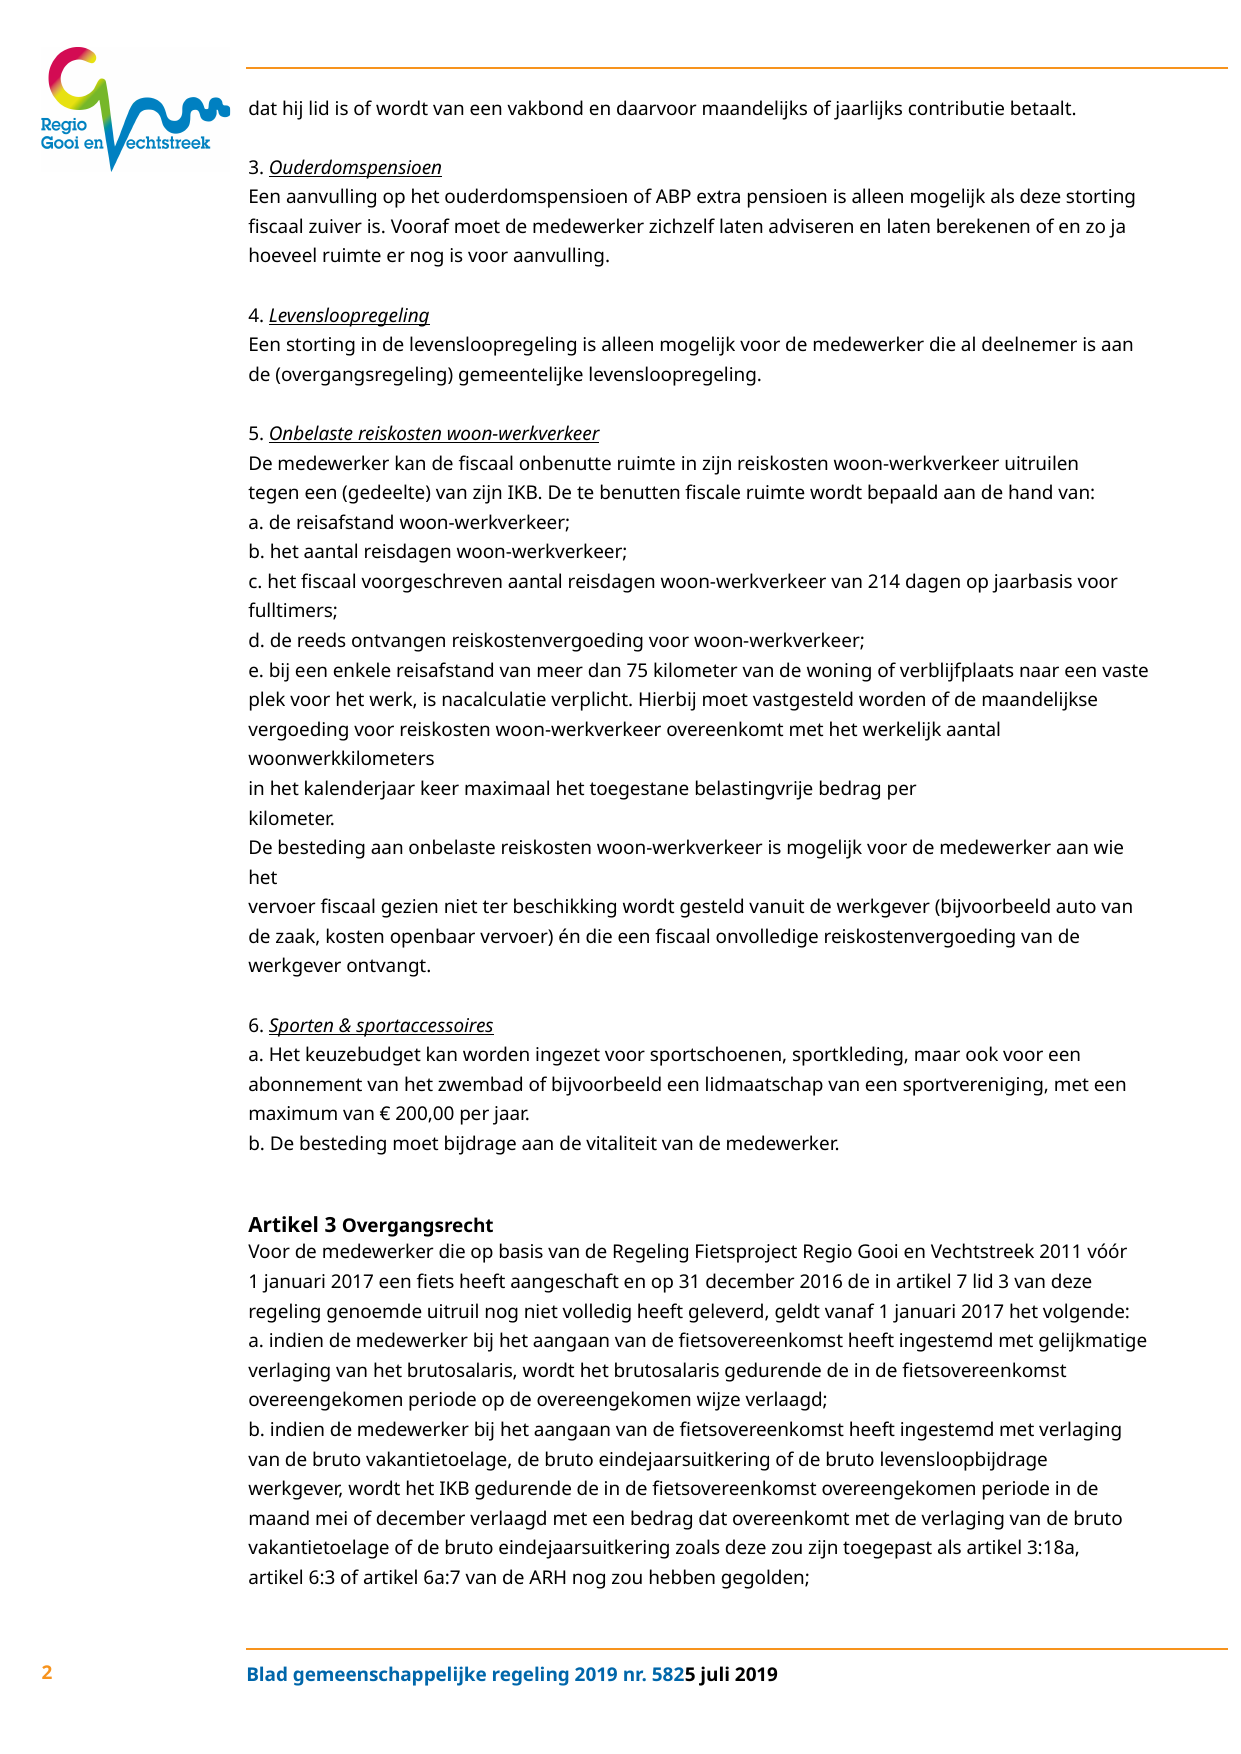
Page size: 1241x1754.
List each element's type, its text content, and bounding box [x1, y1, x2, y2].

text plek voor het werk, is nacalculatie verplicht. Hierbij moet vastgesteld worden of de maandelijkse [248, 686, 1152, 712]
text De medewerker kan de fiscaal onbenutte ruimte in zijn reiskosten woon-werkverkeer uitruilen [248, 450, 1152, 476]
text a. indien de medewerker bij het aangaan van de fietsovereenkomst heeft ingestemd met gelijkmatige [248, 1327, 1152, 1353]
text in het kalenderjaar keer maximaal het toegestane belastingvrije bedrag per [248, 775, 1152, 801]
text kilometer. [248, 805, 1152, 831]
text verlaging van het brutosalaris, wordt het brutosalaris gedurende de in de fietsovereenkomst [248, 1357, 1152, 1383]
text c. het fiscaal voorgeschreven aantal reisdagen woon-werkverkeer van 214 dagen op jaarbasis voor [248, 568, 1152, 594]
text b. indien de medewerker bij het aangaan van de fietsovereenkomst heeft ingestemd met verlaging [248, 1416, 1152, 1442]
text De besteding aan onbelaste reiskosten woon-werkverkeer is mogelijk voor de medewerker aan wie het [248, 834, 1152, 890]
text van de bruto vakantietoelage, de bruto eindejaarsuitkering of de bruto levensloopbijdrage [248, 1446, 1152, 1471]
text 6. Sporten & sportaccessoires [248, 1012, 1152, 1038]
text artikel 6:3 of artikel 6a:7 van de ARH nog zou hebben gegolden; [248, 1564, 1152, 1590]
text regeling genoemde uitruil nog niet volledig heeft geleverd, geldt vanaf 1 januari 2017 het volgende: [248, 1298, 1152, 1323]
text vergoeding voor reiskosten woon-werkverkeer overeenkomt met het werkelijk aantal woonwerkkilometers [248, 716, 1152, 771]
text a. de reisafstand woon-werkverkeer; [248, 509, 1152, 535]
text fulltimers; [248, 598, 1152, 623]
text maand mei of december verlaagd met een bedrag dat overeenkomt met de verlaging van de bruto [248, 1505, 1152, 1531]
text Artikel 3 Overgangsrecht [248, 1210, 1152, 1239]
text Een aanvulling op het ouderdomspensioen of ABP extra pensioen is alleen mogelijk als deze storting [248, 183, 1152, 209]
text abonnement van het zwembad of bijvoorbeeld een lidmaatschap van een sportvereniging, met een [248, 1071, 1152, 1097]
text Voor de medewerker die op basis van de Regeling Fietsproject Regio Gooi en Vechtstreek 2011 vóór [248, 1239, 1152, 1264]
text a. Het keuzebudget kan worden ingezet voor sportschoenen, sportkleding, maar ook voor een [248, 1041, 1152, 1067]
text werkgever ontvangt. [248, 953, 1152, 978]
text 4. Levensloopregeling [248, 302, 1152, 328]
text b. het aantal reisdagen woon-werkverkeer; [248, 538, 1152, 564]
text werkgever, wordt het IKB gedurende de in de fietsovereenkomst overeengekomen periode in de [248, 1475, 1152, 1501]
text 1 januari 2017 een fiets heeft aangeschaft en op 31 december 2016 de in artikel 7 lid 3 van deze [248, 1268, 1152, 1294]
text e. bij een enkele reisafstand van meer dan 75 kilometer van de woning of verblijfplaats naar een vaste [248, 657, 1152, 683]
picture [113, 110, 231, 172]
text maximum van € 200,00 per jaar. [248, 1101, 1152, 1126]
text b. De besteding moet bijdrage aan de vitaliteit van de medewerker. [248, 1130, 1152, 1156]
picture [41, 47, 231, 172]
text 5. Onbelaste reiskosten woon-werkverkeer [248, 420, 1152, 446]
text vakantietoelage of de bruto eindejaarsuitkering zoals deze zou zijn toegepast als artikel 3:18a, [248, 1534, 1152, 1560]
text de zaak, kosten openbaar vervoer) én die een fiscaal onvolledige reiskostenvergoeding van de [248, 923, 1152, 949]
text fiscaal zuiver is. Vooraf moet de medewerker zichzelf laten adviseren en laten berekenen of en zo ja [248, 213, 1152, 239]
text d. de reeds ontvangen reiskostenvergoeding voor woon-werkverkeer; [248, 627, 1152, 653]
text hoeveel ruimte er nog is voor aanvulling. [248, 243, 1152, 268]
text tegen een (gedeelte) van zijn IKB. De te benutten fiscale ruimte wordt bepaald aan de hand van: [248, 479, 1152, 505]
text dat hij lid is of wordt van een vakbond en daarvoor maandelijks of jaarlijks contributie betaalt. [248, 95, 1152, 121]
text overeengekomen periode op de overeengekomen wijze verlaagd; [248, 1387, 1152, 1412]
text 3. Ouderdomspensioen [248, 154, 1152, 180]
text Een storting in de levensloopregeling is alleen mogelijk voor de medewerker die al deelnemer is aan de (overgangsregeling) gemeentelijke levensloopregeling. [248, 331, 1152, 387]
text vervoer fiscaal gezien niet ter beschikking wordt gesteld vanuit de werkgever (bijvoorbeeld auto van [248, 893, 1152, 919]
